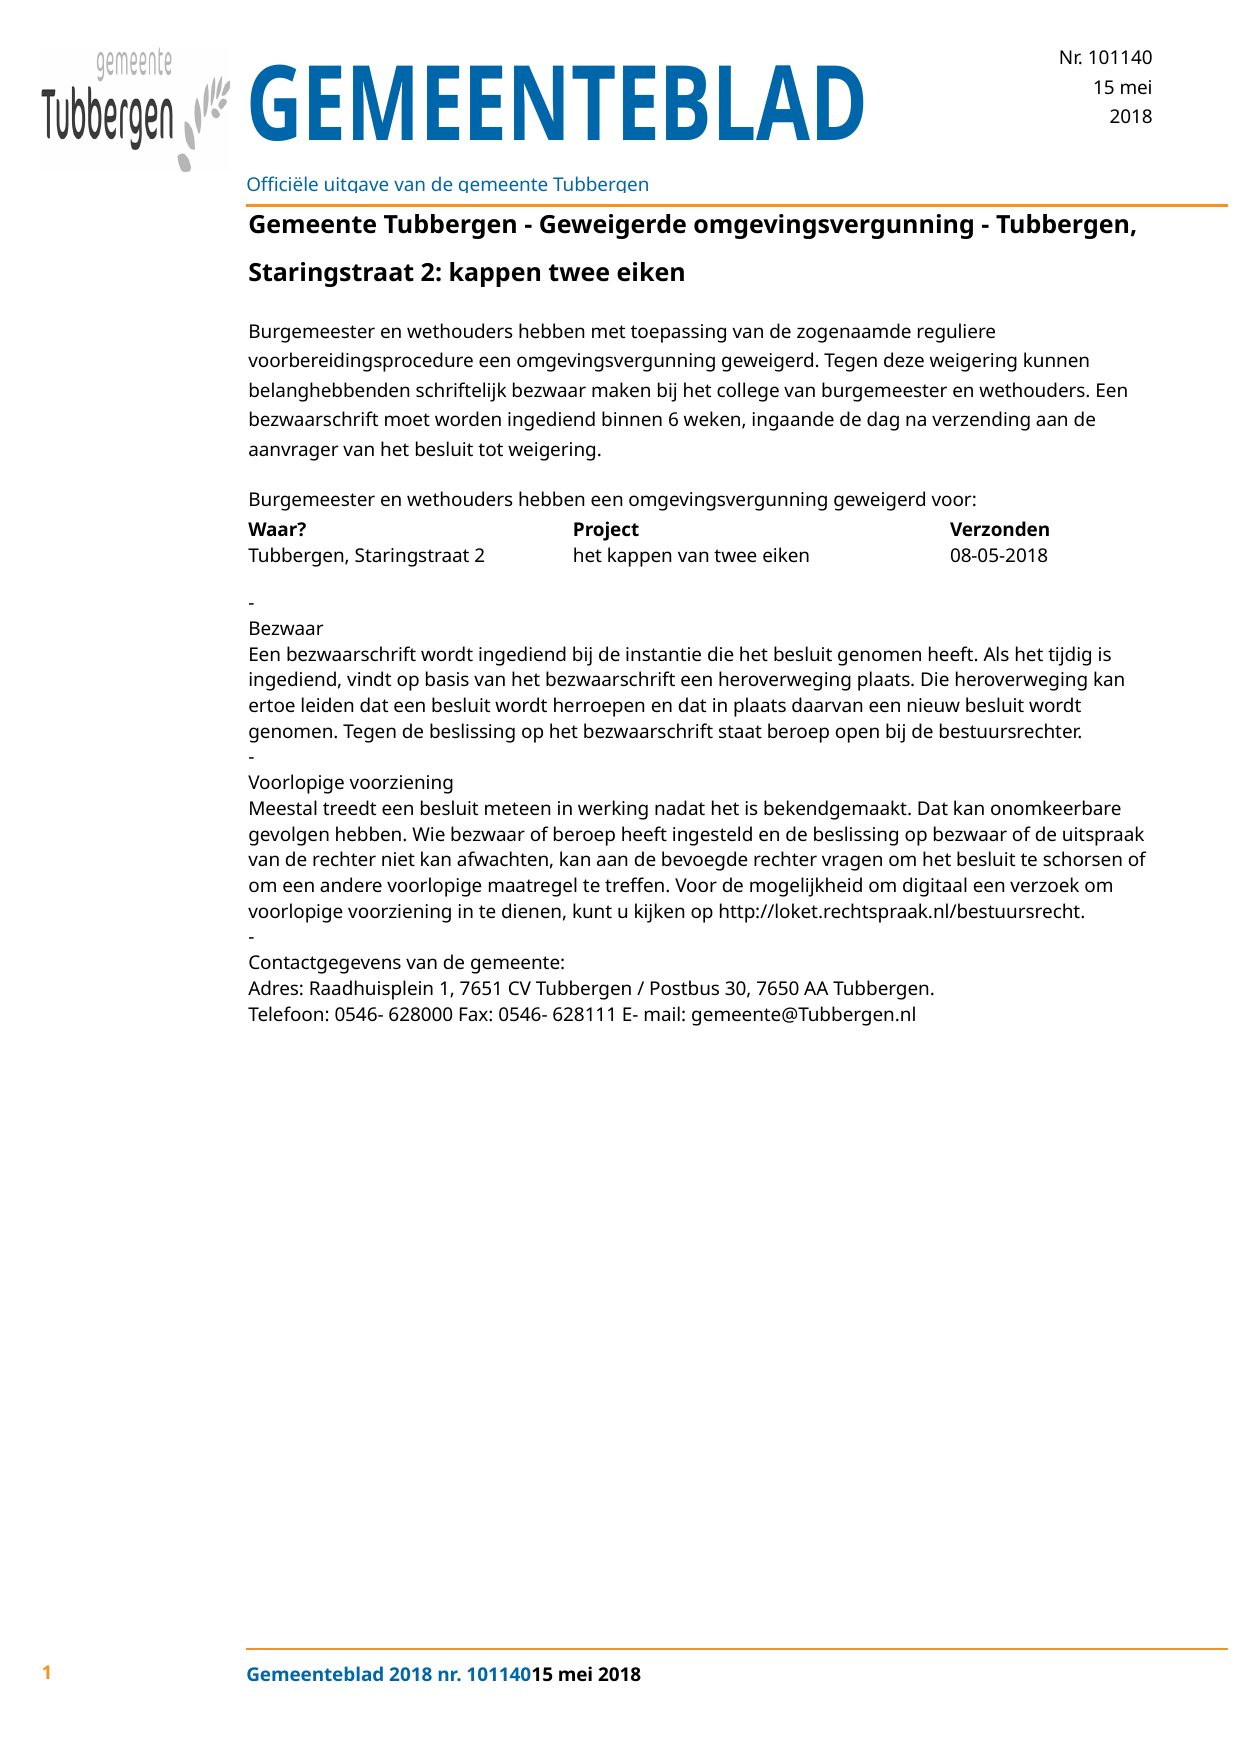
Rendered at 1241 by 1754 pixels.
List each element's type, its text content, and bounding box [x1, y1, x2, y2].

table_cell het kappen van twee eiken [573, 542, 950, 568]
table_header Waar? [248, 516, 573, 542]
text Meestal treedt een besluit meteen in werking nadat het is bekendgemaakt. Dat kan onomkeerbare gevolgen hebben. Wie bezwaar of beroep heeft ingesteld en de beslissing op bezwaar of de uitspraak van de rechter niet kan afwachten, kan aan de bevoegde rechter vragen om het besluit te schorsen of om een andere voorlopige maatregel te treffen. Voor de mogelijkheid om digitaal een verzoek om voorlopige voorziening in te dienen, kunt u kijken op http://loket.rechtspraak.nl/bestuursrecht. [248, 795, 1152, 924]
text Een bezwaarschrift wordt ingediend bij de instantie die het besluit genomen heeft. Als het tijdig is ingediend, vindt op basis van het bezwaarschrift een heroverweging plaats. Die heroverweging kan ertoe leiden dat een besluit wordt herroepen en dat in plaats daarvan een nieuw besluit wordt genomen. Tegen de beslissing op het bezwaarschrift staat beroep open bij de bestuursrechter. [248, 641, 1152, 744]
text Contactgegevens van de gemeente: [248, 949, 1152, 975]
text Burgemeester en wethouders hebben een omgevingsvergunning geweigerd voor: [248, 487, 1152, 512]
text Bezwaar [248, 615, 1152, 641]
text - [248, 924, 1152, 949]
picture [41, 47, 231, 172]
text - [248, 589, 1152, 615]
text Telefoon: 0546- 628000 Fax: 0546- 628111 E- mail: gemeente@Tubbergen.nl [248, 1001, 1152, 1027]
table_header Project [573, 516, 950, 542]
table_header Verzonden [950, 516, 1152, 542]
text Burgemeester en wethouders hebben met toepassing van de zogenaamde reguliere voorbereidingsprocedure een omgevingsvergunning geweigerd. Tegen deze weigering kunnen belanghebbenden schriftelijk bezwaar maken bij het college van burgemeester en wethouders. Een bezwaarschrift moet worden ingediend binnen 6 weken, ingaande de dag na verzending aan de aanvrager van het besluit tot weigering. [248, 318, 1152, 462]
table_cell 08-05-2018 [950, 542, 1152, 568]
text Voorlopige voorziening [248, 769, 1152, 795]
text - [248, 744, 1152, 769]
text Gemeente Tubbergen - Geweigerde omgevingsvergunning - Tubbergen, Staringstraat 2: kappen twee eiken [248, 207, 1152, 288]
text Adres: Raadhuisplein 1, 7651 CV Tubbergen / Postbus 30, 7650 AA Tubbergen. [248, 975, 1152, 1001]
table_cell Tubbergen, Staringstraat 2 [248, 542, 573, 568]
